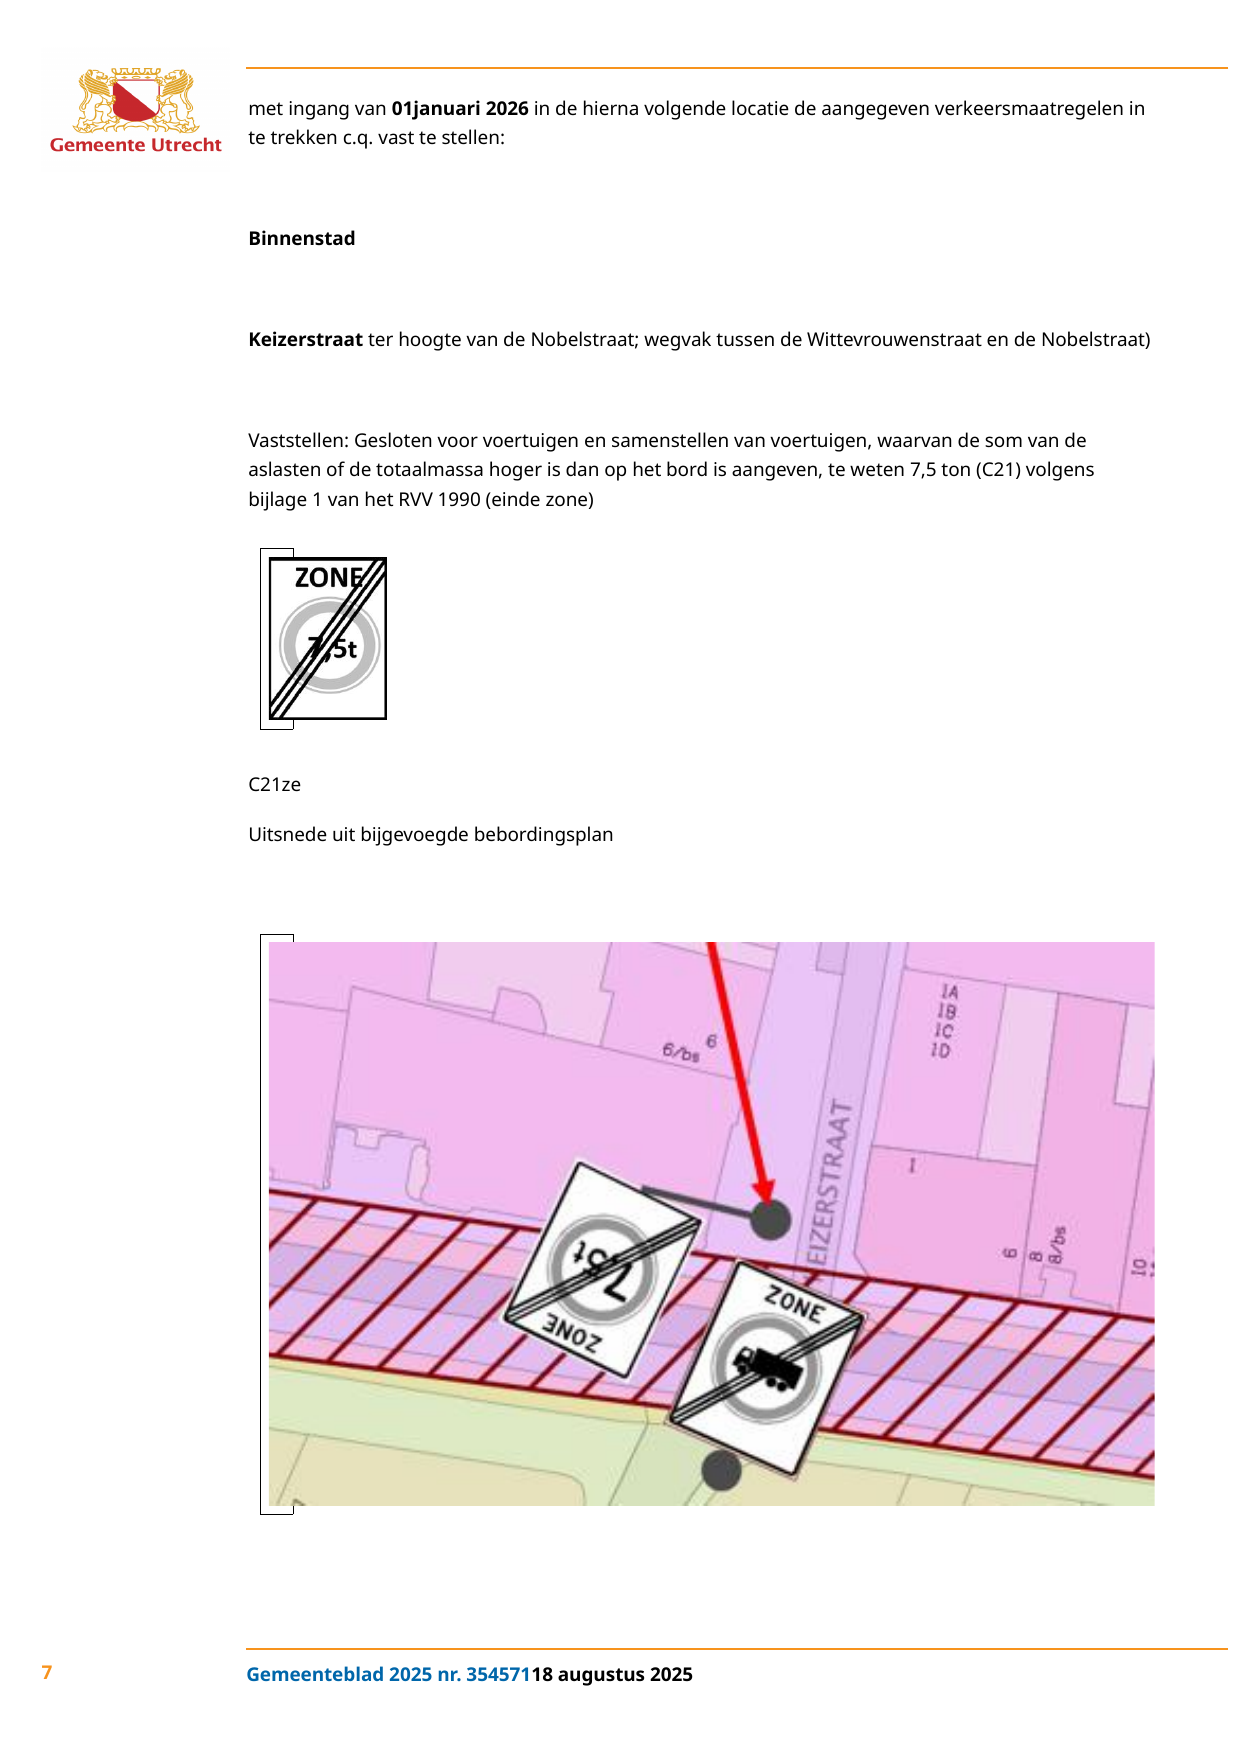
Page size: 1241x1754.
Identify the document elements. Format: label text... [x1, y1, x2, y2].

picture [268, 557, 387, 720]
text met ingang van 01januari 2026 in de hierna volgende locatie de aangegeven verkeersmaatregelen in te trekken c.q. vast te stellen: [248, 95, 1152, 150]
picture [41, 47, 231, 172]
text Uitsnede uit bijgevoegde bebordingsplan [248, 821, 1152, 847]
text Vaststellen: Gesloten voor voertuigen en samenstellen van voertuigen, waarvan de som van de aslasten of de totaalmassa hoger is dan op het bord is aangeven, te weten 7,5 ton (C21) volgens bijlage 1 van het RVV 1990 (einde zone) [248, 427, 1152, 512]
text Binnenstad [248, 225, 1152, 251]
text C21ze [248, 771, 1152, 797]
picture [268, 942, 1155, 1506]
text Keizerstraat ter hoogte van de Nobelstraat; wegvak tussen de Wittevrouwenstraat en de Nobelstraat) [248, 326, 1152, 352]
